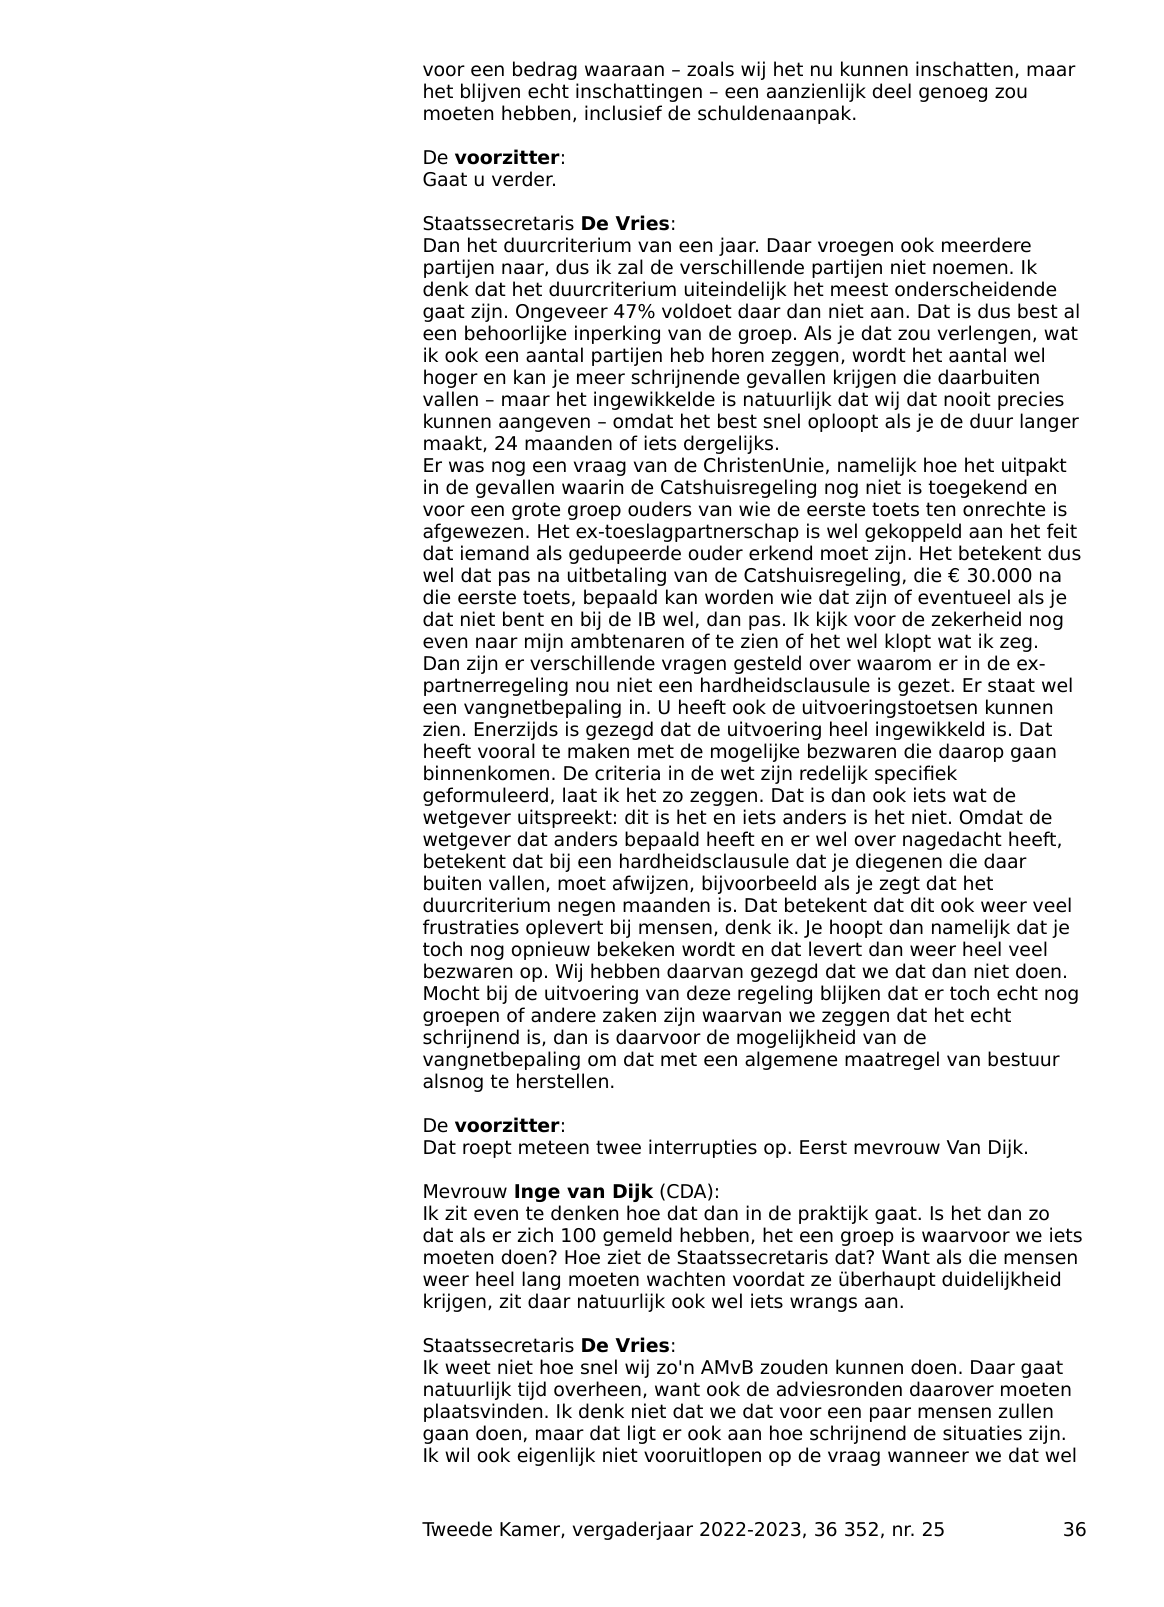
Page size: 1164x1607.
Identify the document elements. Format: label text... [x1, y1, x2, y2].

text Ik zit even te denken hoe dat dan in de praktijk gaat. Is het dan zo dat als er zich 100 gemeld hebben, het een groep is waarvoor we iets moeten doen? Hoe ziet de Staatssecretaris dat? Want als die mensen weer heel lang moeten wachten voordat ze überhaupt duidelijkheid krijgen, zit daar natuurlijk ook wel iets wrangs aan. [422, 1203, 1087, 1313]
text Mevrouw Inge van Dijk (CDA): [422, 1181, 1087, 1203]
text Staatssecretaris De Vries: [422, 1335, 1087, 1357]
text Er was nog een vraag van de ChristenUnie, namelijk hoe het uitpakt in de gevallen waarin de Catshuisregeling nog niet is toegekend en voor een grote groep ouders van wie de eerste toets ten onrechte is afgewezen. Het ex-toeslagpartnerschap is wel gekoppeld aan het feit dat iemand als gedupeerde ouder erkend moet zijn. Het betekent dus wel dat pas na uitbetaling van de Catshuisregeling, die € 30.000 na die eerste toets, bepaald kan worden wie dat zijn of eventueel als je dat niet bent en bij de IB wel, dan pas. Ik kijk voor de zekerheid nog even naar mijn ambtenaren of te zien of het wel klopt wat ik zeg. [422, 455, 1087, 653]
text voor een bedrag waaraan – zoals wij het nu kunnen inschatten, maar het blijven echt inschattingen – een aanzienlijk deel genoeg zou moeten hebben, inclusief de schuldenaanpak. [422, 59, 1087, 125]
text De voorzitter: [422, 147, 1087, 169]
text De voorzitter: [422, 1115, 1087, 1137]
text Gaat u verder. [422, 169, 1087, 191]
text Ik weet niet hoe snel wij zo'n AMvB zouden kunnen doen. Daar gaat natuurlijk tijd overheen, want ook de adviesronden daarover moeten plaatsvinden. Ik denk niet dat we dat voor een paar mensen zullen gaan doen, maar dat ligt er ook aan hoe schrijnend de situaties zijn. Ik wil ook eigenlijk niet vooruitlopen op de vraag wanneer we dat wel [422, 1357, 1087, 1467]
text Dat roept meteen twee interrupties op. Eerst mevrouw Van Dijk. [422, 1137, 1087, 1159]
text Dan zijn er verschillende vragen gesteld over waarom er in de ex-partnerregeling nou niet een hardheidsclausule is gezet. Er staat wel een vangnetbepaling in. U heeft ook de uitvoeringstoetsen kunnen zien. Enerzijds is gezegd dat de uitvoering heel ingewikkeld is. Dat heeft vooral te maken met de mogelijke bezwaren die daarop gaan binnenkomen. De criteria in de wet zijn redelijk specifiek geformuleerd, laat ik het zo zeggen. Dat is dan ook iets wat de wetgever uitspreekt: dit is het en iets anders is het niet. Omdat de wetgever dat anders bepaald heeft en er wel over nagedacht heeft, betekent dat bij een hardheidsclausule dat je diegenen die daar buiten vallen, moet afwijzen, bijvoorbeeld als je zegt dat het duurcriterium negen maanden is. Dat betekent dat dit ook weer veel frustraties oplevert bij mensen, denk ik. Je hoopt dan namelijk dat je toch nog opnieuw bekeken wordt en dat levert dan weer heel veel bezwaren op. Wij hebben daarvan gezegd dat we dat dan niet doen. Mocht bij de uitvoering van deze regeling blijken dat er toch echt nog groepen of andere zaken zijn waarvan we zeggen dat het echt schrijnend is, dan is daarvoor de mogelijkheid van de vangnetbepaling om dat met een algemene maatregel van bestuur alsnog te herstellen. [422, 653, 1087, 1092]
text Staatssecretaris De Vries: [422, 213, 1087, 235]
text Dan het duurcriterium van een jaar. Daar vroegen ook meerdere partijen naar, dus ik zal de verschillende partijen niet noemen. Ik denk dat het duurcriterium uiteindelijk het meest onderscheidende gaat zijn. Ongeveer 47% voldoet daar dan niet aan. Dat is dus best al een behoorlijke inperking van de groep. Als je dat zou verlengen, wat ik ook een aantal partijen heb horen zeggen, wordt het aantal wel hoger en kan je meer schrijnende gevallen krijgen die daarbuiten vallen – maar het ingewikkelde is natuurlijk dat wij dat nooit precies kunnen aangeven – omdat het best snel oploopt als je de duur langer maakt, 24 maanden of iets dergelijks. [422, 235, 1087, 455]
